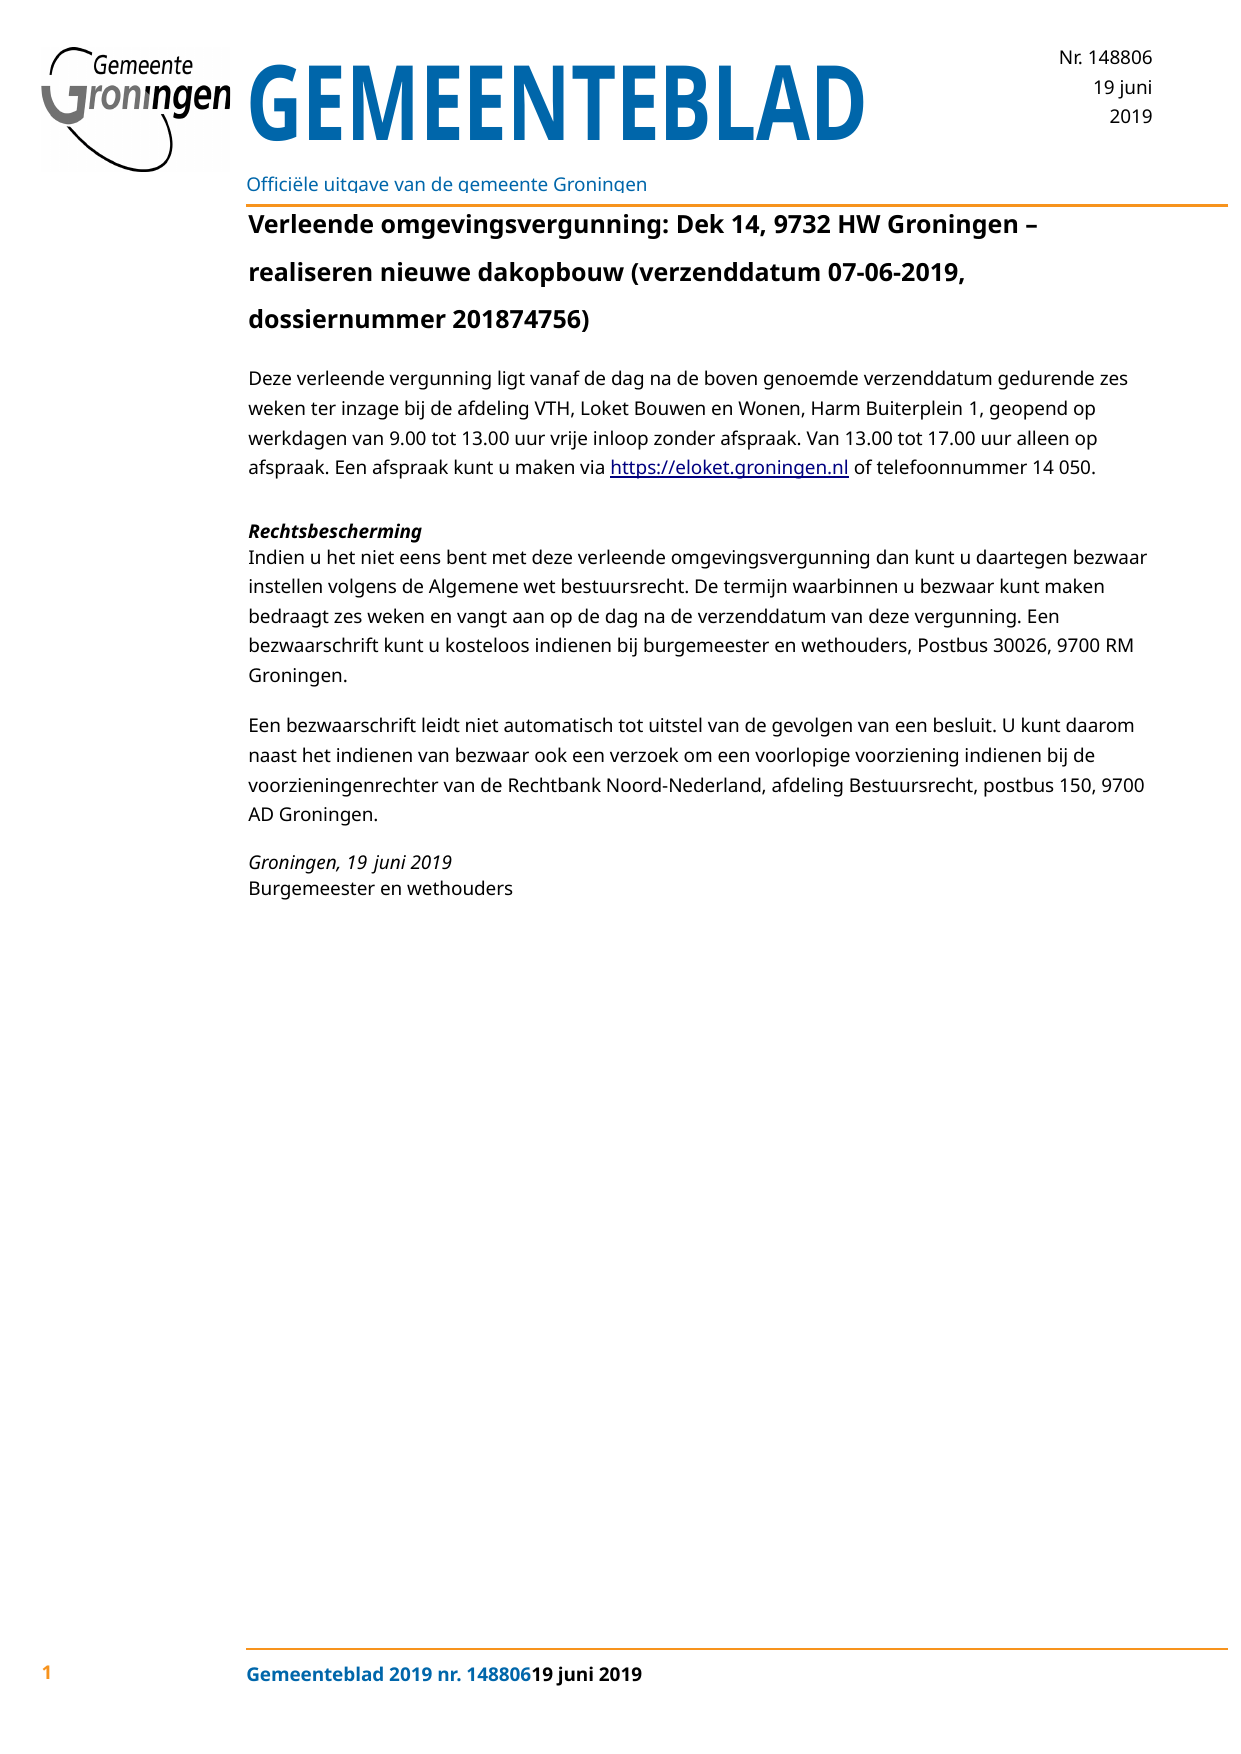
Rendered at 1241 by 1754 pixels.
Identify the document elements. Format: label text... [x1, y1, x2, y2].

text Deze verleende vergunning ligt vanaf de dag na de boven genoemde verzenddatum gedurende zes weken ter inzage bij de afdeling VTH, Loket Bouwen en Wonen, Harm Buiterplein 1, geopend op werkdagen van 9.00 tot 13.00 uur vrije inloop zonder afspraak. Van 13.00 tot 17.00 uur alleen op afspraak. Een afspraak kunt u maken via https://eloket.groningen.nl of telefoonnummer 14 050. [248, 366, 1152, 480]
text Rechtsbescherming [248, 518, 1152, 544]
picture [41, 47, 231, 172]
text Verleende omgevingsvergunning: Dek 14, 9732 HW Groningen – realiseren nieuwe dakopbouw (verzenddatum 07-06-2019, dossiernummer 201874756) [248, 207, 1152, 336]
text Een bezwaarschrift leidt niet automatisch tot uitstel van de gevolgen van een besluit. U kunt daarom naast het indienen van bezwaar ook een verzoek om een voorlopige voorziening indienen bij de voorzieningenrechter van de Rechtbank Noord-Nederland, afdeling Bestuursrecht, postbus 150, 9700 AD Groningen. [248, 713, 1152, 827]
text Groningen, 19 juni 2019 [248, 849, 1152, 875]
text Indien u het niet eens bent met deze verleende omgevingsvergunning dan kunt u daartegen bezwaar instellen volgens de Algemene wet bestuursrecht. De termijn waarbinnen u bezwaar kunt maken bedraagt zes weken en vangt aan op de dag na de verzenddatum van deze vergunning. Een bezwaarschrift kunt u kosteloos indienen bij burgemeester en wethouders, Postbus 30026, 9700 RM Groningen. [248, 544, 1152, 688]
text Burgemeester en wethouders [248, 875, 1152, 901]
